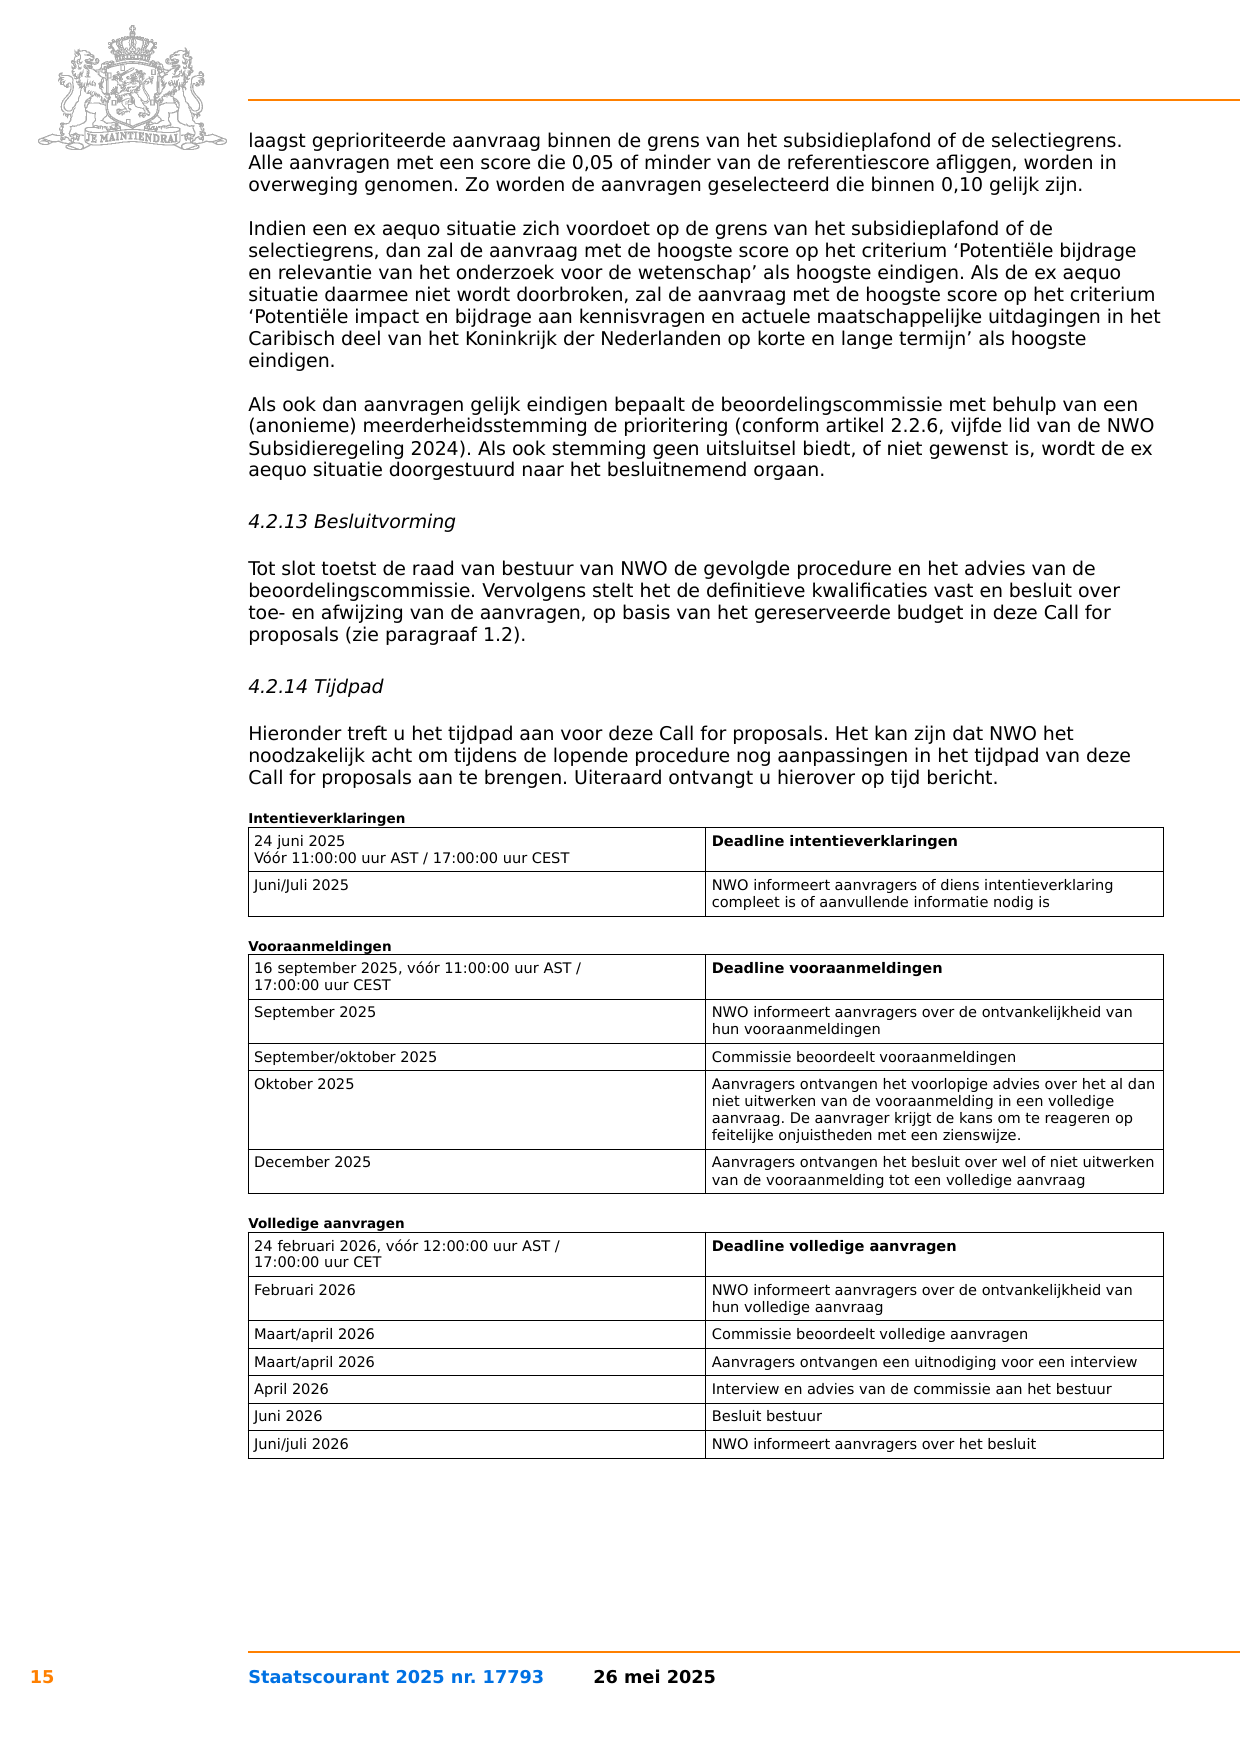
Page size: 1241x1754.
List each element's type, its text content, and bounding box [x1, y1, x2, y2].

table_cell Deadline vooraanmeldingen [706, 955, 1163, 998]
table_cell Juni/juli 2026 [249, 1431, 705, 1457]
table_cell 24 juni 2025 Vóór 11:00:00 uur AST / 17:00:00 uur CEST [249, 828, 705, 871]
table_cell Commissie beoordeelt vooraanmeldingen [706, 1044, 1163, 1070]
table_cell 24 februari 2026, vóór 12:00:00 uur AST / 17:00:00 uur CET [249, 1233, 705, 1276]
table_cell Aanvragers ontvangen een uitnodiging voor een interview [706, 1349, 1163, 1375]
table_header Intentieverklaringen [248, 811, 1163, 827]
table_cell Besluit bestuur [706, 1404, 1163, 1430]
subtitle 4.2.13 Besluitvorming [248, 511, 1163, 533]
table_cell Commissie beoordeelt volledige aanvragen [706, 1321, 1163, 1348]
table_cell Maart/april 2026 [249, 1321, 705, 1348]
table_header Volledige aanvragen [248, 1216, 1163, 1232]
table_cell Interview en advies van de commissie aan het bestuur [706, 1376, 1163, 1403]
table_cell Februari 2026 [249, 1277, 705, 1320]
table_header Vooraanmeldingen [248, 939, 1163, 954]
text Tot slot toetst de raad van bestuur van NWO de gevolgde procedure en het advies van de beoordelingscommissie. Vervolgens stelt het de definitieve kwalificaties vast en besluit over toe- en afwijzing van de aanvragen, op basis van het gereserveerde budget in deze Call for proposals (zie paragraaf 1.2). [248, 558, 1163, 646]
text laagst geprioriteerde aanvraag binnen de grens van het subsidieplafond of de selectiegrens. Alle aanvragen met een score die 0,05 of minder van de referentiescore afliggen, worden in overweging genomen. Zo worden de aanvragen geselecteerd die binnen 0,10 gelijk zijn. [248, 130, 1163, 196]
picture [38, 25, 227, 150]
table_cell Juni 2026 [249, 1404, 705, 1430]
table_cell Deadline volledige aanvragen [706, 1233, 1163, 1276]
subtitle 4.2.14 Tijdpad [248, 676, 1163, 698]
table_cell September/oktober 2025 [249, 1044, 705, 1070]
table_cell 16 september 2025, vóór 11:00:00 uur AST / 17:00:00 uur CEST [249, 955, 705, 998]
table_cell December 2025 [249, 1150, 705, 1193]
table_cell NWO informeert aanvragers over de ontvankelijkheid van hun vooraanmeldingen [706, 1000, 1163, 1043]
text Als ook dan aanvragen gelijk eindigen bepaalt de beoordelingscommissie met behulp van een (anonieme) meerderheidsstemming de prioritering (conform artikel 2.2.6, vijfde lid van de NWO Subsidieregeling 2024). Als ook stemming geen uitsluitsel biedt, of niet gewenst is, wordt de ex aequo situatie doorgestuurd naar het besluitnemend orgaan. [248, 393, 1163, 481]
text Hieronder treft u het tijdpad aan voor deze Call for proposals. Het kan zijn dat NWO het noodzakelijk acht om tijdens de lopende procedure nog aanpassingen in het tijdpad van deze Call for proposals aan te brengen. Uiteraard ontvangt u hierover op tijd bericht. [248, 723, 1163, 789]
table_cell NWO informeert aanvragers of diens intentieverklaring compleet is of aanvullende informatie nodig is [706, 872, 1163, 916]
table_cell NWO informeert aanvragers over de ontvankelijkheid van hun volledige aanvraag [706, 1277, 1163, 1320]
table_cell September 2025 [249, 1000, 705, 1043]
table_cell Aanvragers ontvangen het besluit over wel of niet uitwerken van de vooraanmelding tot een volledige aanvraag [706, 1150, 1163, 1193]
table_cell NWO informeert aanvragers over het besluit [706, 1431, 1163, 1457]
table_cell Aanvragers ontvangen het voorlopige advies over het al dan niet uitwerken van de vooraanmelding in een volledige aanvraag. De aanvrager krijgt de kans om te reageren op feitelijke onjuistheden met een zienswijze. [706, 1071, 1163, 1149]
table_cell Deadline intentieverklaringen [706, 828, 1163, 871]
table_cell Maart/april 2026 [249, 1349, 705, 1375]
table_cell Juni/Juli 2025 [249, 872, 705, 916]
table_cell April 2026 [249, 1376, 705, 1403]
text Indien een ex aequo situatie zich voordoet op de grens van het subsidieplafond of de selectiegrens, dan zal de aanvraag met de hoogste score op het criterium ‘Potentiële bijdrage en relevantie van het onderzoek voor de wetenschap’ als hoogste eindigen. Als de ex aequo situatie daarmee niet wordt doorbroken, zal de aanvraag met de hoogste score op het criterium ‘Potentiële impact en bijdrage aan kennisvragen en actuele maatschappelijke uitdagingen in het Caribisch deel van het Koninkrijk der Nederlanden op korte en lange termijn’ als hoogste eindigen. [248, 218, 1163, 372]
table_cell Oktober 2025 [249, 1071, 705, 1149]
